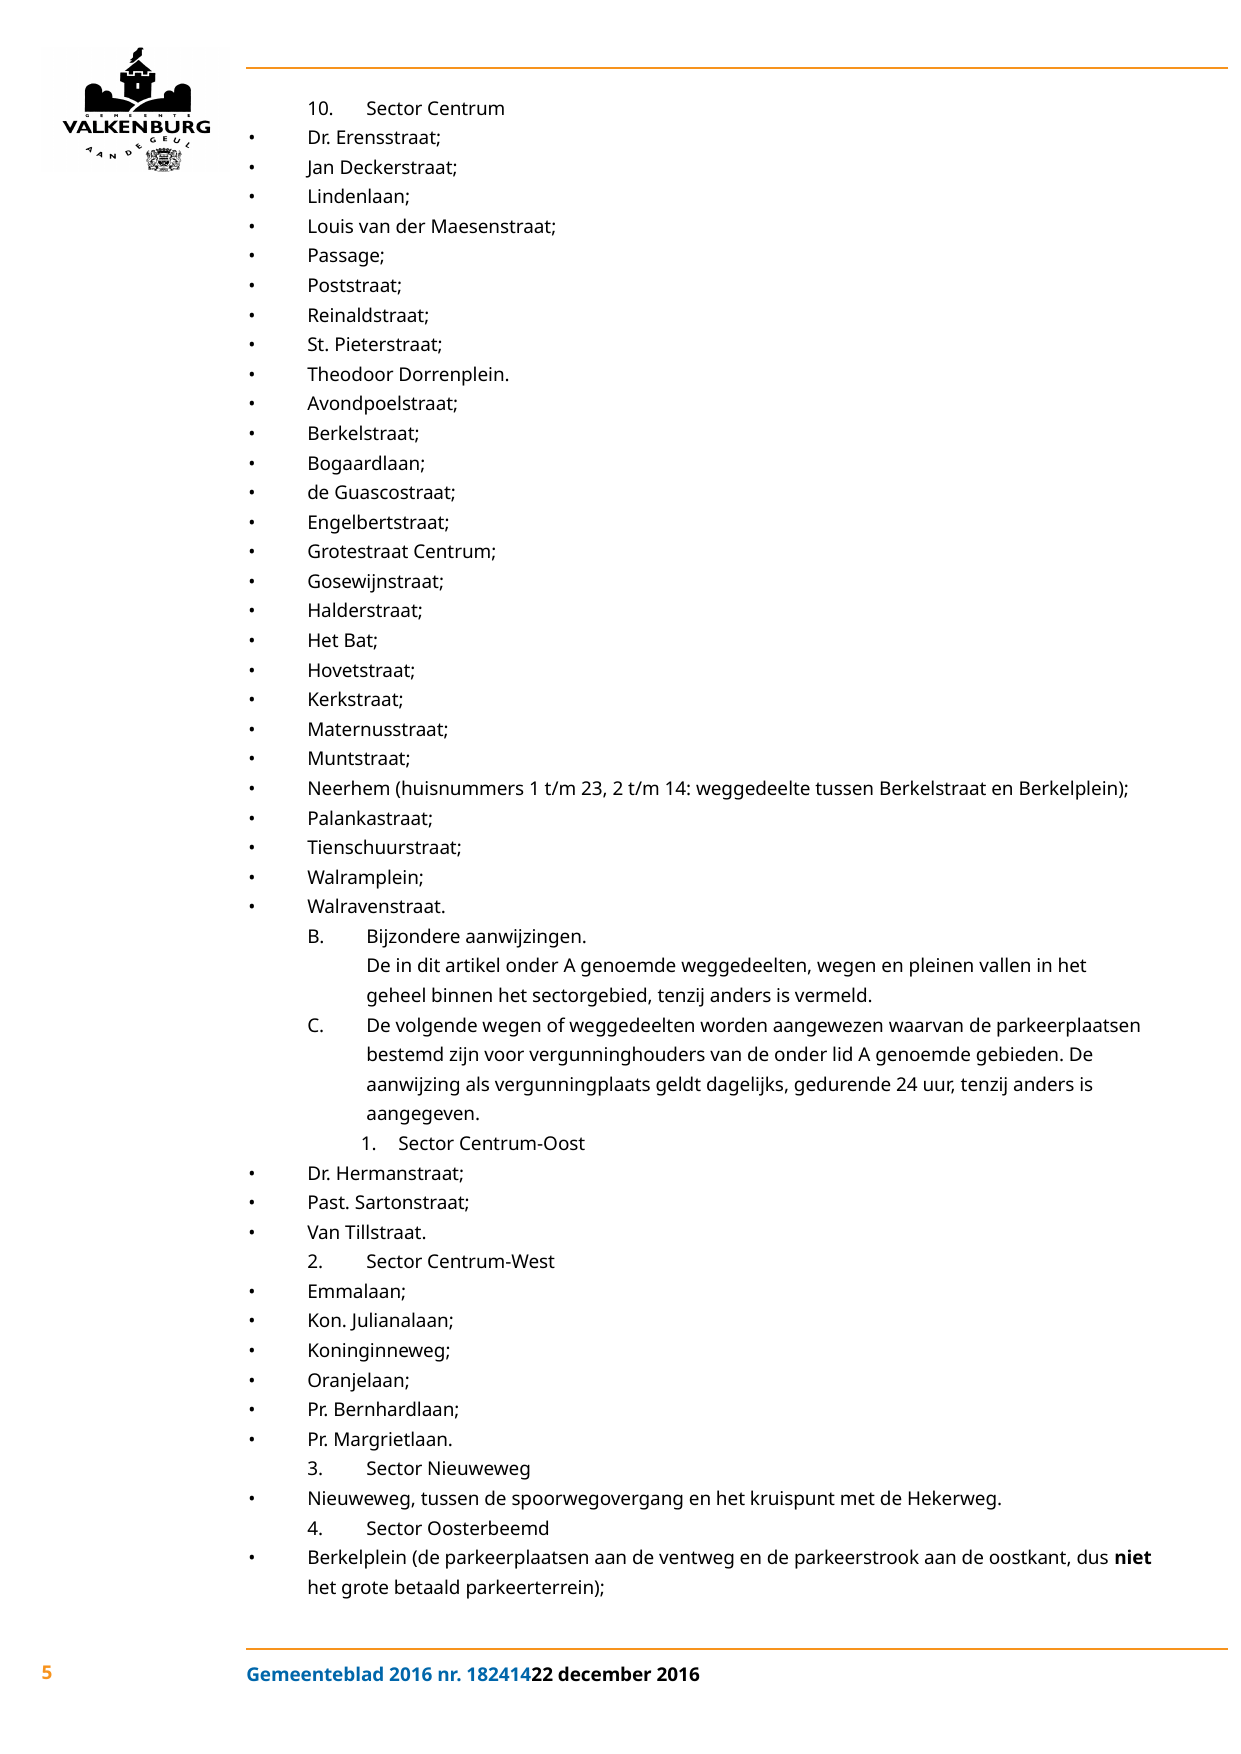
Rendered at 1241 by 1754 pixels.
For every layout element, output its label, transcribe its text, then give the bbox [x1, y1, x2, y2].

list Lindenlaan; [248, 183, 1152, 209]
list Reinaldstraat; [248, 302, 1152, 328]
list Bijzondere aanwijzingen. [307, 923, 1152, 949]
list Tienschuurstraat; [248, 834, 1152, 860]
list Passage; [248, 243, 1152, 268]
list Het Bat; [248, 627, 1152, 653]
list Sector Centrum-Oost [361, 1130, 1152, 1156]
list Walravenstraat. [248, 893, 1152, 919]
list Engelbertstraat; [248, 509, 1152, 535]
list Kon. Julianalaan; [248, 1308, 1152, 1333]
list Sector Oosterbeemd [307, 1515, 1152, 1541]
list Muntstraat; [248, 746, 1152, 771]
list St. Pieterstraat; [248, 331, 1152, 357]
list Pr. Margrietlaan. [248, 1426, 1152, 1452]
list Poststraat; [248, 272, 1152, 298]
list Theodoor Dorrenplein. [248, 361, 1152, 387]
list Koninginneweg; [248, 1337, 1152, 1363]
list Maternusstraat; [248, 716, 1152, 742]
list Sector Centrum [307, 95, 1152, 121]
list Pr. Bernhardlaan; [248, 1396, 1152, 1422]
list Sector Centrum-West [307, 1248, 1152, 1274]
list De in dit artikel onder A genoemde weggedeelten, wegen en pleinen vallen in het geheel binnen het sectorgebied, tenzij anders is vermeld. [307, 953, 1152, 1008]
list Bogaardlaan; [248, 450, 1152, 476]
list Palankastraat; [248, 805, 1152, 831]
list Dr. Hermanstraat; [248, 1160, 1152, 1186]
list Berkelstraat; [248, 420, 1152, 446]
list Grotestraat Centrum; [248, 538, 1152, 564]
list Past. Sartonstraat; [248, 1189, 1152, 1215]
list De volgende wegen of weggedeelten worden aangewezen waarvan de parkeerplaatsen bestemd zijn voor vergunninghouders van de onder lid A genoemde gebieden. De aanwijzing als vergunningplaats geldt dagelijks, gedurende 24 uur, tenzij anders is aangegeven. [307, 1012, 1152, 1126]
list Dr. Erensstraat; [248, 124, 1152, 150]
list Gosewijnstraat; [248, 568, 1152, 594]
list Halderstraat; [248, 598, 1152, 623]
list Hovetstraat; [248, 657, 1152, 683]
list Emmalaan; [248, 1278, 1152, 1304]
list Avondpoelstraat; [248, 391, 1152, 416]
list Oranjelaan; [248, 1367, 1152, 1393]
list Jan Deckerstraat; [248, 154, 1152, 180]
list Nieuweweg, tussen de spoorwegovergang en het kruispunt met de Hekerweg. [248, 1485, 1152, 1511]
list Van Tillstraat. [248, 1219, 1152, 1245]
list Sector Nieuweweg [307, 1456, 1152, 1481]
list Walramplein; [248, 864, 1152, 890]
list Neerhem (huisnummers 1 t/m 23, 2 t/m 14: weggedeelte tussen Berkelstraat en Berkelplein); [248, 775, 1152, 801]
list Kerkstraat; [248, 686, 1152, 712]
picture [41, 47, 231, 172]
list de Guascostraat; [248, 479, 1152, 505]
list Berkelplein (de parkeerplaatsen aan de ventweg en de parkeerstrook aan de oostkant, dus niet het grote betaald parkeerterrein); [248, 1544, 1152, 1600]
list Louis van der Maesenstraat; [248, 213, 1152, 239]
